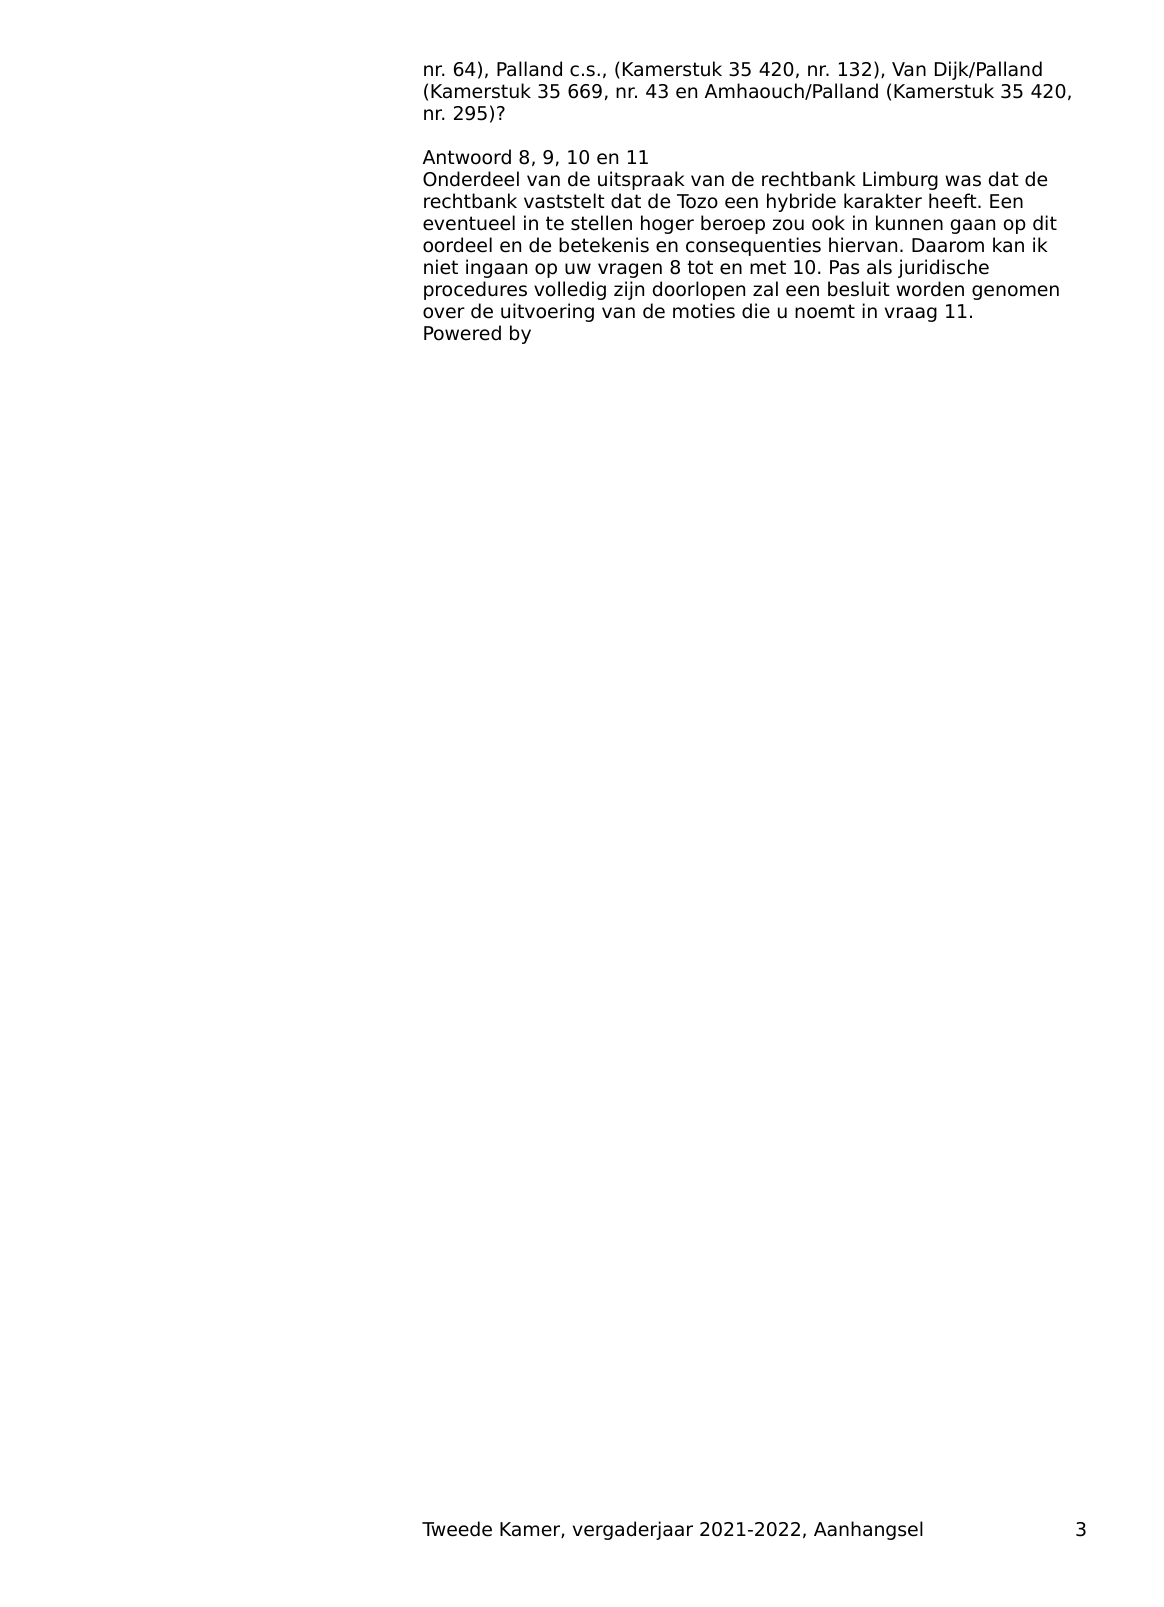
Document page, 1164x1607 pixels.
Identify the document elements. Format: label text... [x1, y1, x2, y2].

text Antwoord 8, 9, 10 en 11 [422, 147, 1087, 169]
text Powered by [422, 323, 1087, 345]
text nr. 64), Palland c.s., (Kamerstuk 35 420, nr. 132), Van Dijk/Palland (Kamerstuk 35 669, nr. 43 en Amhaouch/Palland (Kamerstuk 35 420, nr. 295)? [422, 59, 1087, 125]
text Onderdeel van de uitspraak van de rechtbank Limburg was dat de rechtbank vaststelt dat de Tozo een hybride karakter heeft. Een eventueel in te stellen hoger beroep zou ook in kunnen gaan op dit oordeel en de betekenis en consequenties hiervan. Daarom kan ik niet ingaan op uw vragen 8 tot en met 10. Pas als juridische procedures volledig zijn doorlopen zal een besluit worden genomen over de uitvoering van de moties die u noemt in vraag 11. [422, 169, 1087, 323]
